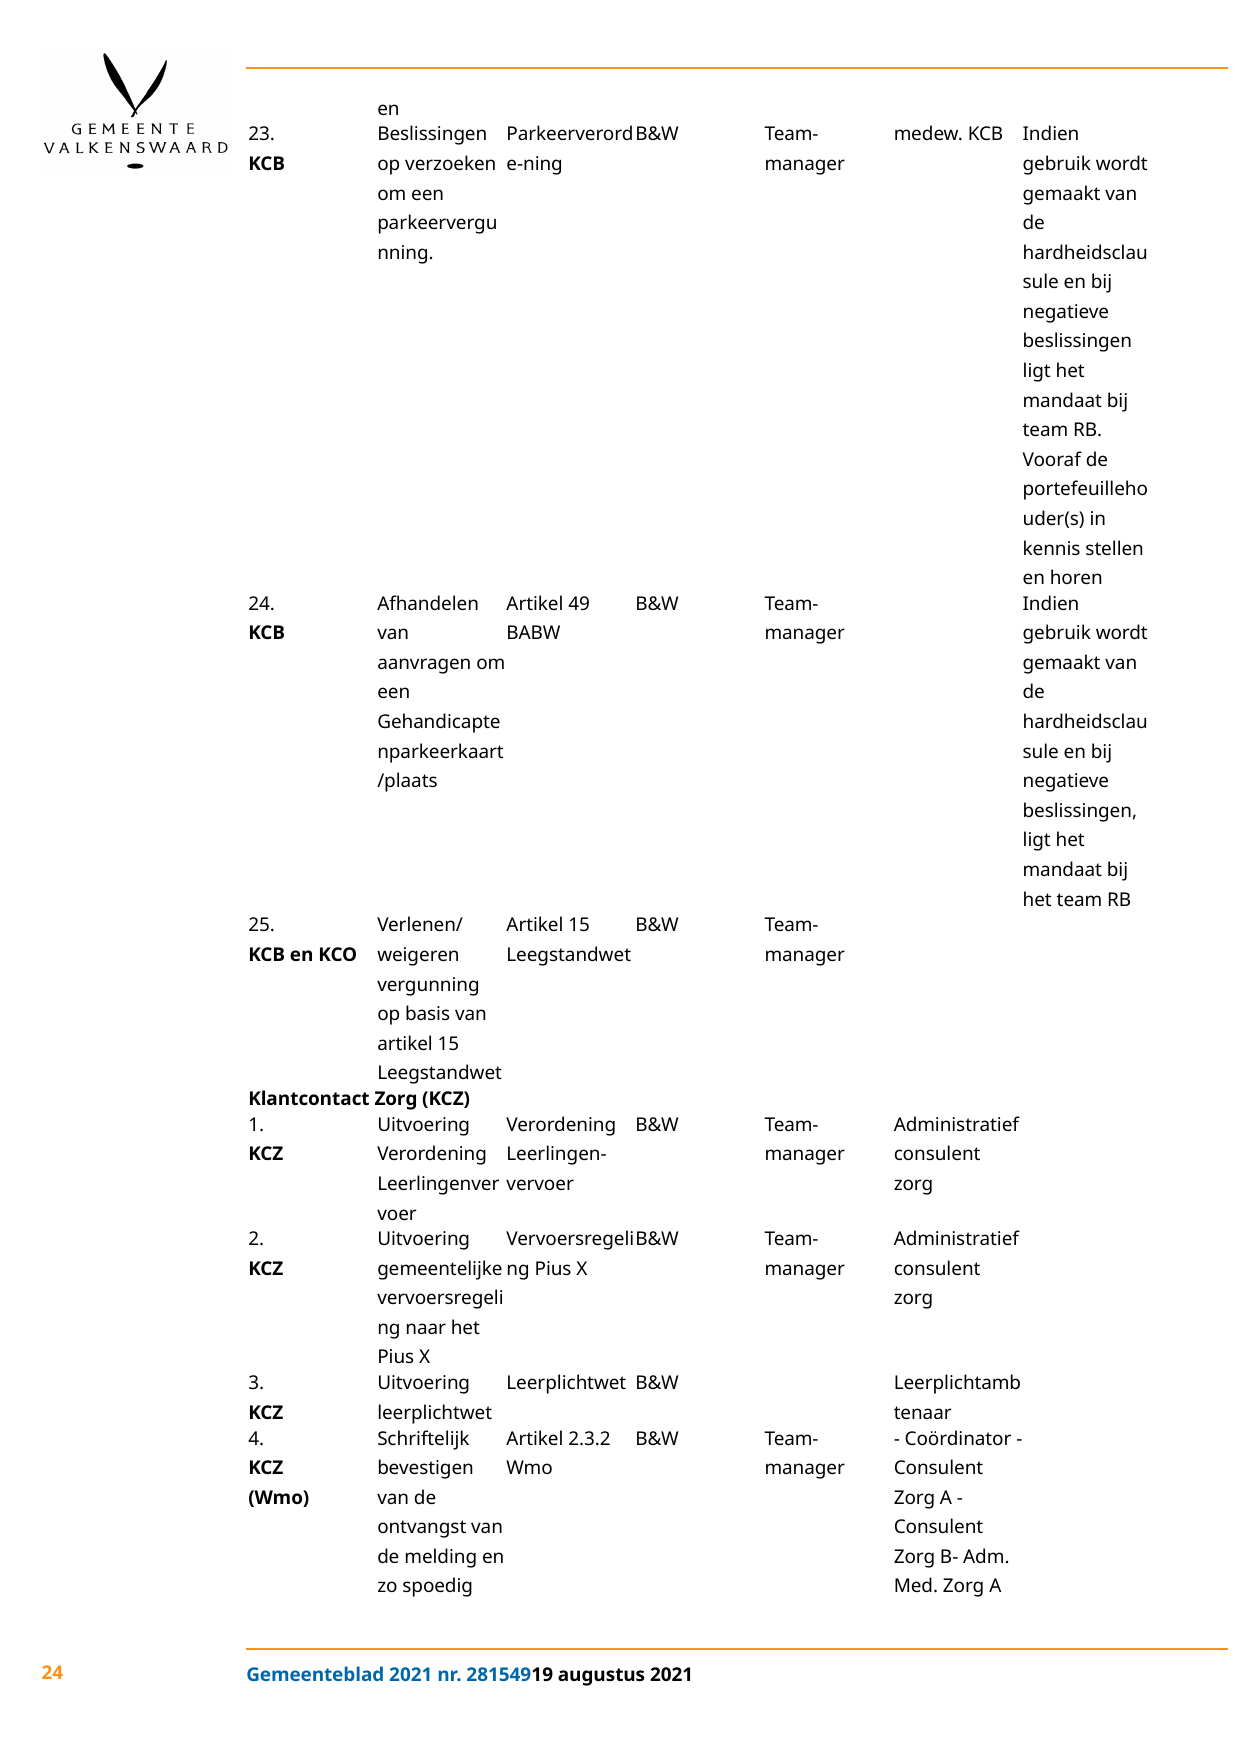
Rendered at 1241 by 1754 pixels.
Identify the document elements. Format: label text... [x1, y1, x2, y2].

table_cell Vervoersregeling Pius X [506, 1225, 635, 1369]
table_cell B&W [635, 912, 764, 1085]
table_cell [894, 95, 1022, 121]
table_cell [1023, 1111, 1152, 1225]
table_cell 4. KCZ (Wmo) [248, 1425, 377, 1598]
table_cell Team- manager [764, 1225, 893, 1369]
table_cell Schriftelijk bevestigen van de ontvangst van de melding en zo spoedig [377, 1425, 506, 1598]
table_cell Team- manager [764, 1111, 893, 1225]
table_cell B&W [635, 121, 764, 590]
table_cell Team-manager [764, 590, 893, 912]
table_cell Uitvoering gemeentelijke vervoersregeling naar het Pius X [377, 1225, 506, 1369]
table_cell [764, 95, 893, 121]
table_cell Leerplichtwet [506, 1370, 635, 1425]
table_cell B&W [635, 1225, 764, 1369]
table_cell [1023, 1425, 1152, 1598]
table_cell Uitvoering leerplichtwet [377, 1370, 506, 1425]
table_cell Beslissingen op verzoeken om een parkeervergunning. [377, 121, 506, 590]
table_cell 24. KCB [248, 590, 377, 912]
table_cell Team-manager [764, 912, 893, 1085]
table_cell [1023, 912, 1152, 1085]
table_cell 1. KCZ [248, 1111, 377, 1225]
table_cell Klantcontact Zorg (KCZ) [248, 1085, 1152, 1111]
table_cell Verordening Leerlingen-vervoer [506, 1111, 635, 1225]
table_cell Administratief consulent zorg [894, 1225, 1022, 1369]
table_cell B&W [635, 1425, 764, 1598]
table_cell Afhandelen van aanvragen om een Gehandicaptenparkeerkaart/plaats [377, 590, 506, 912]
table_cell Verlenen/weigeren vergunning op basis van artikel 15 Leegstandwet [377, 912, 506, 1085]
table_cell Uitvoering Verordening Leerlingenvervoer [377, 1111, 506, 1225]
table_cell en [377, 95, 506, 121]
table_cell [1023, 1225, 1152, 1369]
table_cell [635, 95, 764, 121]
table_cell Team-manager [764, 1425, 893, 1598]
table_cell Indien gebruik wordt gemaakt van de hardheidsclausule en bij negatieve beslissingen ligt het mandaat bij team RB. Vooraf de portefeuillehouder(s) in kennis stellen en horen [1023, 121, 1152, 590]
table_cell [1023, 95, 1152, 121]
table_cell 2. KCZ [248, 1225, 377, 1369]
table_cell 3. KCZ [248, 1370, 377, 1425]
table_cell 23. KCB [248, 121, 377, 590]
table_cell 25. KCB en KCO [248, 912, 377, 1085]
picture [41, 47, 231, 172]
table_cell Team- manager [764, 121, 893, 590]
table_cell [764, 1370, 893, 1425]
table_cell B&W [635, 590, 764, 912]
table_cell Artikel 15 Leegstandwet [506, 912, 635, 1085]
table_cell - Coördinator - Consulent Zorg A - Consulent Zorg B- Adm. Med. Zorg A [894, 1425, 1022, 1598]
table_cell [1023, 1370, 1152, 1425]
table_cell Leerplichtambtenaar [894, 1370, 1022, 1425]
table_cell [894, 912, 1022, 1085]
table_cell Artikel 2.3.2 Wmo [506, 1425, 635, 1598]
table_cell Parkeerverorde-ning [506, 121, 635, 590]
table_cell Administratief consulent zorg [894, 1111, 1022, 1225]
table_cell medew. KCB [894, 121, 1022, 590]
table_cell B&W [635, 1111, 764, 1225]
table_cell [248, 95, 377, 121]
table_cell B&W [635, 1370, 764, 1425]
table_cell Artikel 49 BABW [506, 590, 635, 912]
table_cell [506, 95, 635, 121]
table_cell [894, 590, 1022, 912]
table_cell Indien gebruik wordt gemaakt van de hardheidsclausule en bij negatieve beslissingen, ligt het mandaat bij het team RB [1023, 590, 1152, 912]
